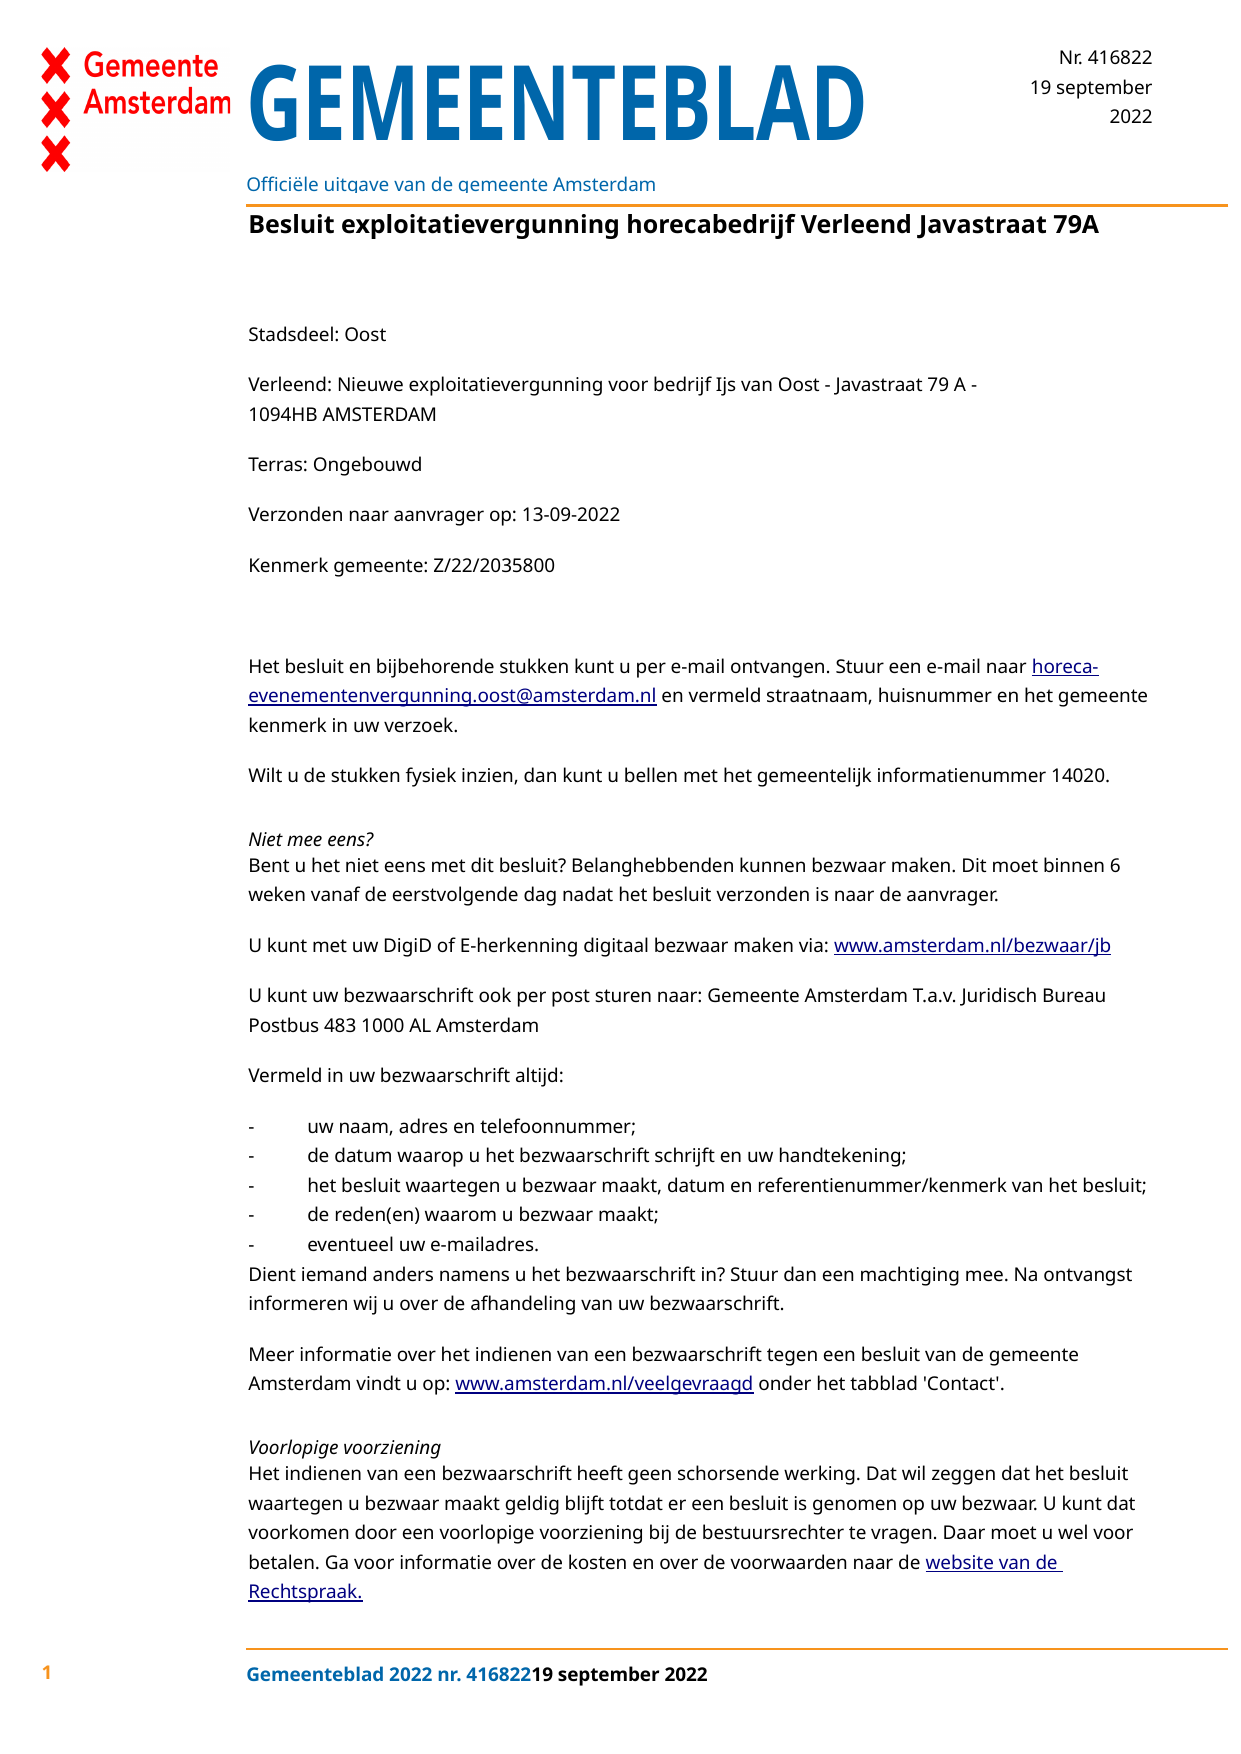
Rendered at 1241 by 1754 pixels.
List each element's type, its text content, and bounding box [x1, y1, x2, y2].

text Wilt u de stukken fysiek inzien, dan kunt u bellen met het gemeentelijk informatienummer 14020. [248, 762, 1152, 788]
text Dient iemand anders namens u het bezwaarschrift in? Stuur dan een machtiging mee. Na ontvangst informeren wij u over de afhandeling van uw bezwaarschrift. [248, 1261, 1152, 1316]
text U kunt uw bezwaarschrift ook per post sturen naar: Gemeente Amsterdam T.a.v. Juridisch Bureau Postbus 483 1000 AL Amsterdam [248, 982, 1152, 1038]
list eventueel uw e-mailadres. [248, 1231, 1152, 1257]
text Voorlopige voorziening [248, 1434, 1152, 1460]
text Het indienen van een bezwaarschrift heeft geen schorsende werking. Dat wil zeggen dat het besluit waartegen u bezwaar maakt geldig blijft totdat er een besluit is genomen op uw bezwaar. U kunt dat voorkomen door een voorlopige voorziening bij de bestuursrechter te vragen. Daar moet u wel voor betalen. Ga voor informatie over de kosten en over de voorwaarden naar de website van de Rechtspraak. [248, 1460, 1152, 1604]
text Het besluit en bijbehorende stukken kunt u per e-mail ontvangen. Stuur een e-mail naar horeca-evenementenvergunning.oost@amsterdam.nl en vermeld straatnaam, huisnummer en het gemeente kenmerk in uw verzoek. [248, 653, 1152, 738]
text Terras: Ongebouwd [248, 451, 1152, 477]
text Meer informatie over het indienen van een bezwaarschrift tegen een besluit van de gemeente Amsterdam vindt u op: www.amsterdam.nl/veelgevraagd onder het tabblad 'Contact'. [248, 1341, 1152, 1396]
list de datum waarop u het bezwaarschrift schrijft en uw handtekening; [248, 1142, 1152, 1168]
list de reden(en) waarom u bezwaar maakt; [248, 1202, 1152, 1227]
text Bent u het niet eens met dit besluit? Belanghebbenden kunnen bezwaar maken. Dit moet binnen 6 weken vanaf de eerstvolgende dag nadat het besluit verzonden is naar de aanvrager. [248, 852, 1152, 907]
picture [41, 47, 231, 172]
text Verleend: Nieuwe exploitatievergunning voor bedrijf Ijs van Oost - Javastraat 79 A - 1094HB AMSTERDAM [248, 371, 1152, 426]
text Kenmerk gemeente: Z/22/2035800 [248, 552, 1152, 578]
text Stadsdeel: Oost [248, 321, 1152, 346]
text Vermeld in uw bezwaarschrift altijd: [248, 1062, 1152, 1088]
text U kunt met uw DigiD of E-herkenning digitaal bezwaar maken via: www.amsterdam.nl/bezwaar/jb [248, 932, 1152, 958]
list uw naam, adres en telefoonnummer; [248, 1113, 1152, 1139]
list het besluit waartegen u bezwaar maakt, datum en referentienummer/kenmerk van het besluit; [248, 1172, 1152, 1198]
text Niet mee eens? [248, 826, 1152, 852]
text Verzonden naar aanvrager op: 13-09-2022 [248, 502, 1152, 527]
text Besluit exploitatievergunning horecabedrijf Verleend Javastraat 79A [248, 207, 1152, 241]
